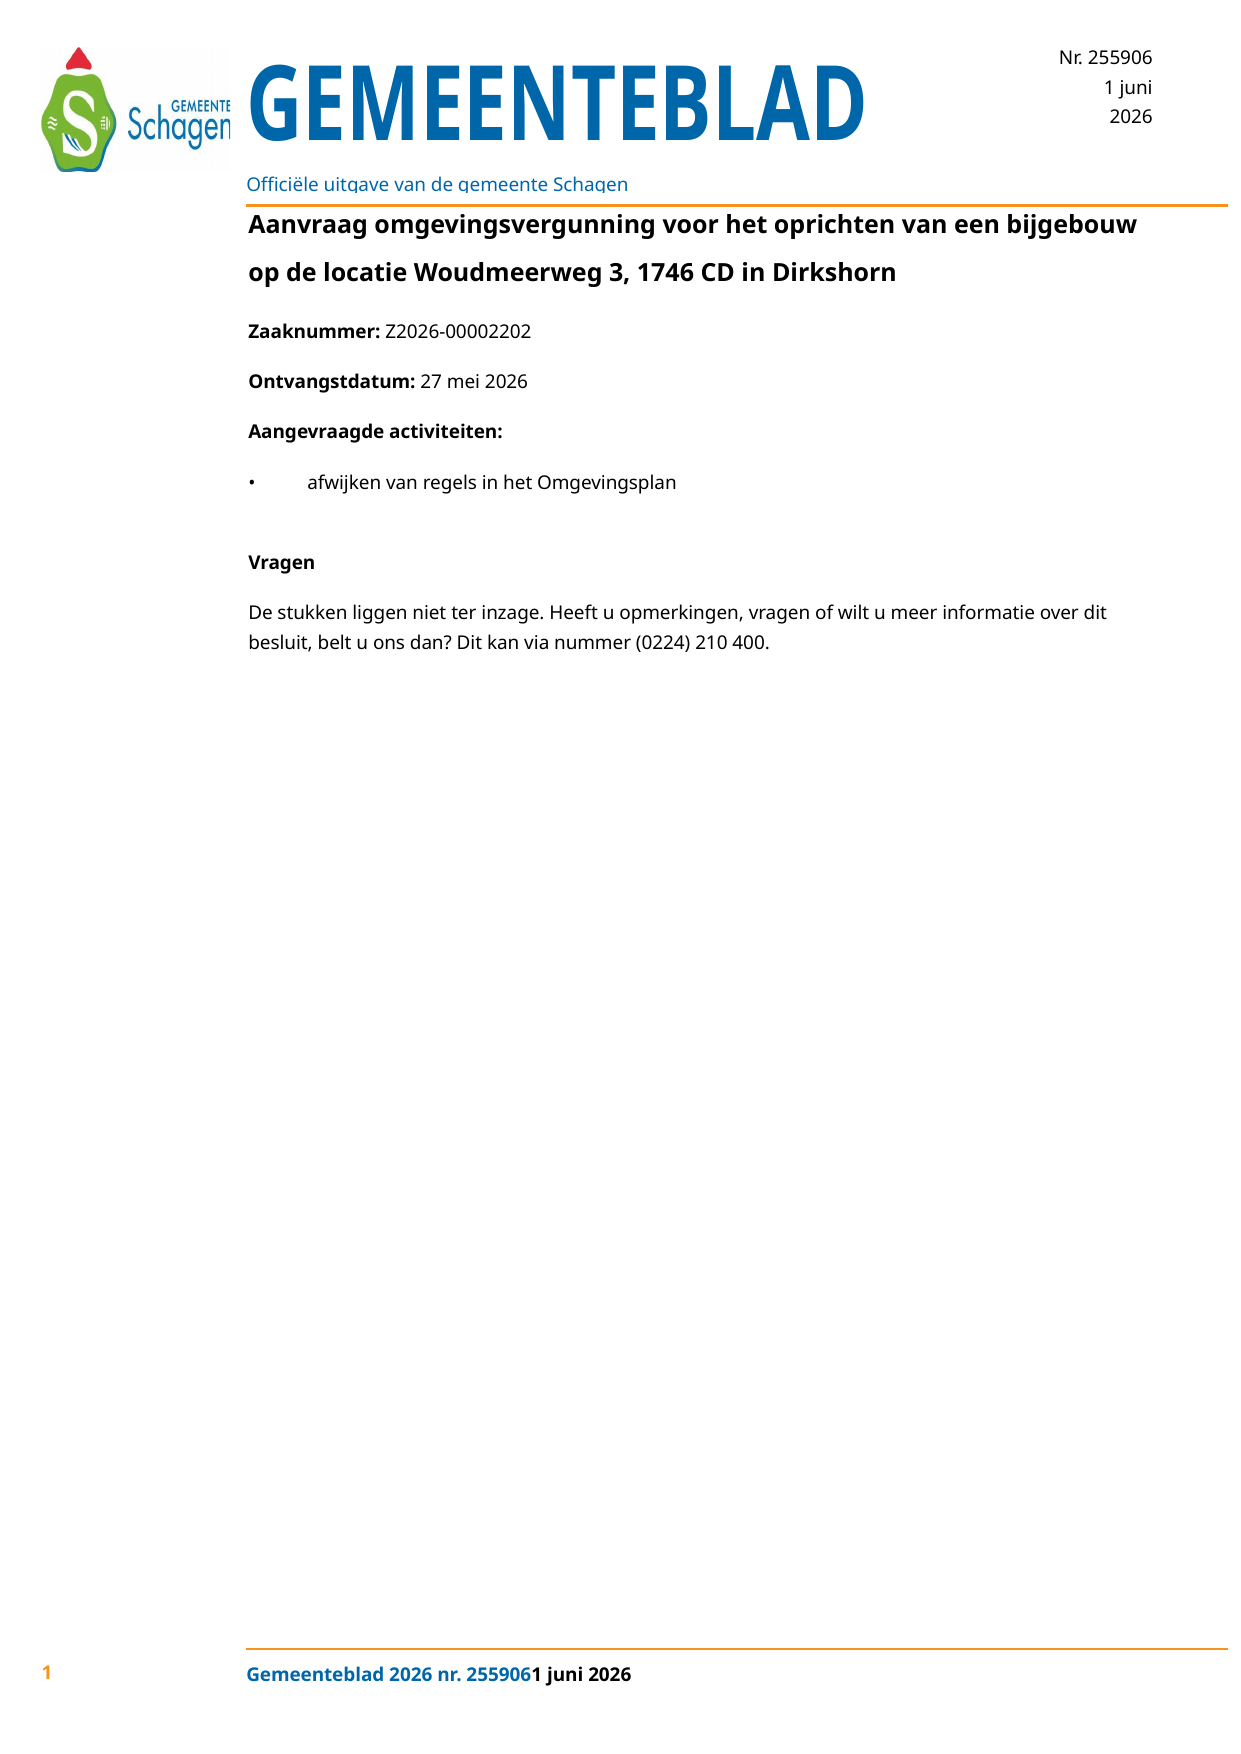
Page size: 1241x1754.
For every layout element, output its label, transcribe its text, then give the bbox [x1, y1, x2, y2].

text Ontvangstdatum: 27 mei 2026 [248, 368, 1152, 394]
text Zaaknummer: Z2026-00002202 [248, 318, 1152, 344]
picture [41, 47, 231, 172]
text Aanvraag omgevingsvergunning voor het oprichten van een bijgebouw op de locatie Woudmeerweg 3, 1746 CD in Dirkshorn [248, 207, 1152, 288]
text De stukken liggen niet ter inzage. Heeft u opmerkingen, vragen of wilt u meer informatie over dit besluit, belt u ons dan? Dit kan via nummer (0224) 210 400. [248, 599, 1152, 655]
list afwijken van regels in het Omgevingsplan [248, 469, 1152, 495]
text Aangevraagde activiteiten: [248, 419, 1152, 444]
text Vragen [248, 549, 1152, 575]
